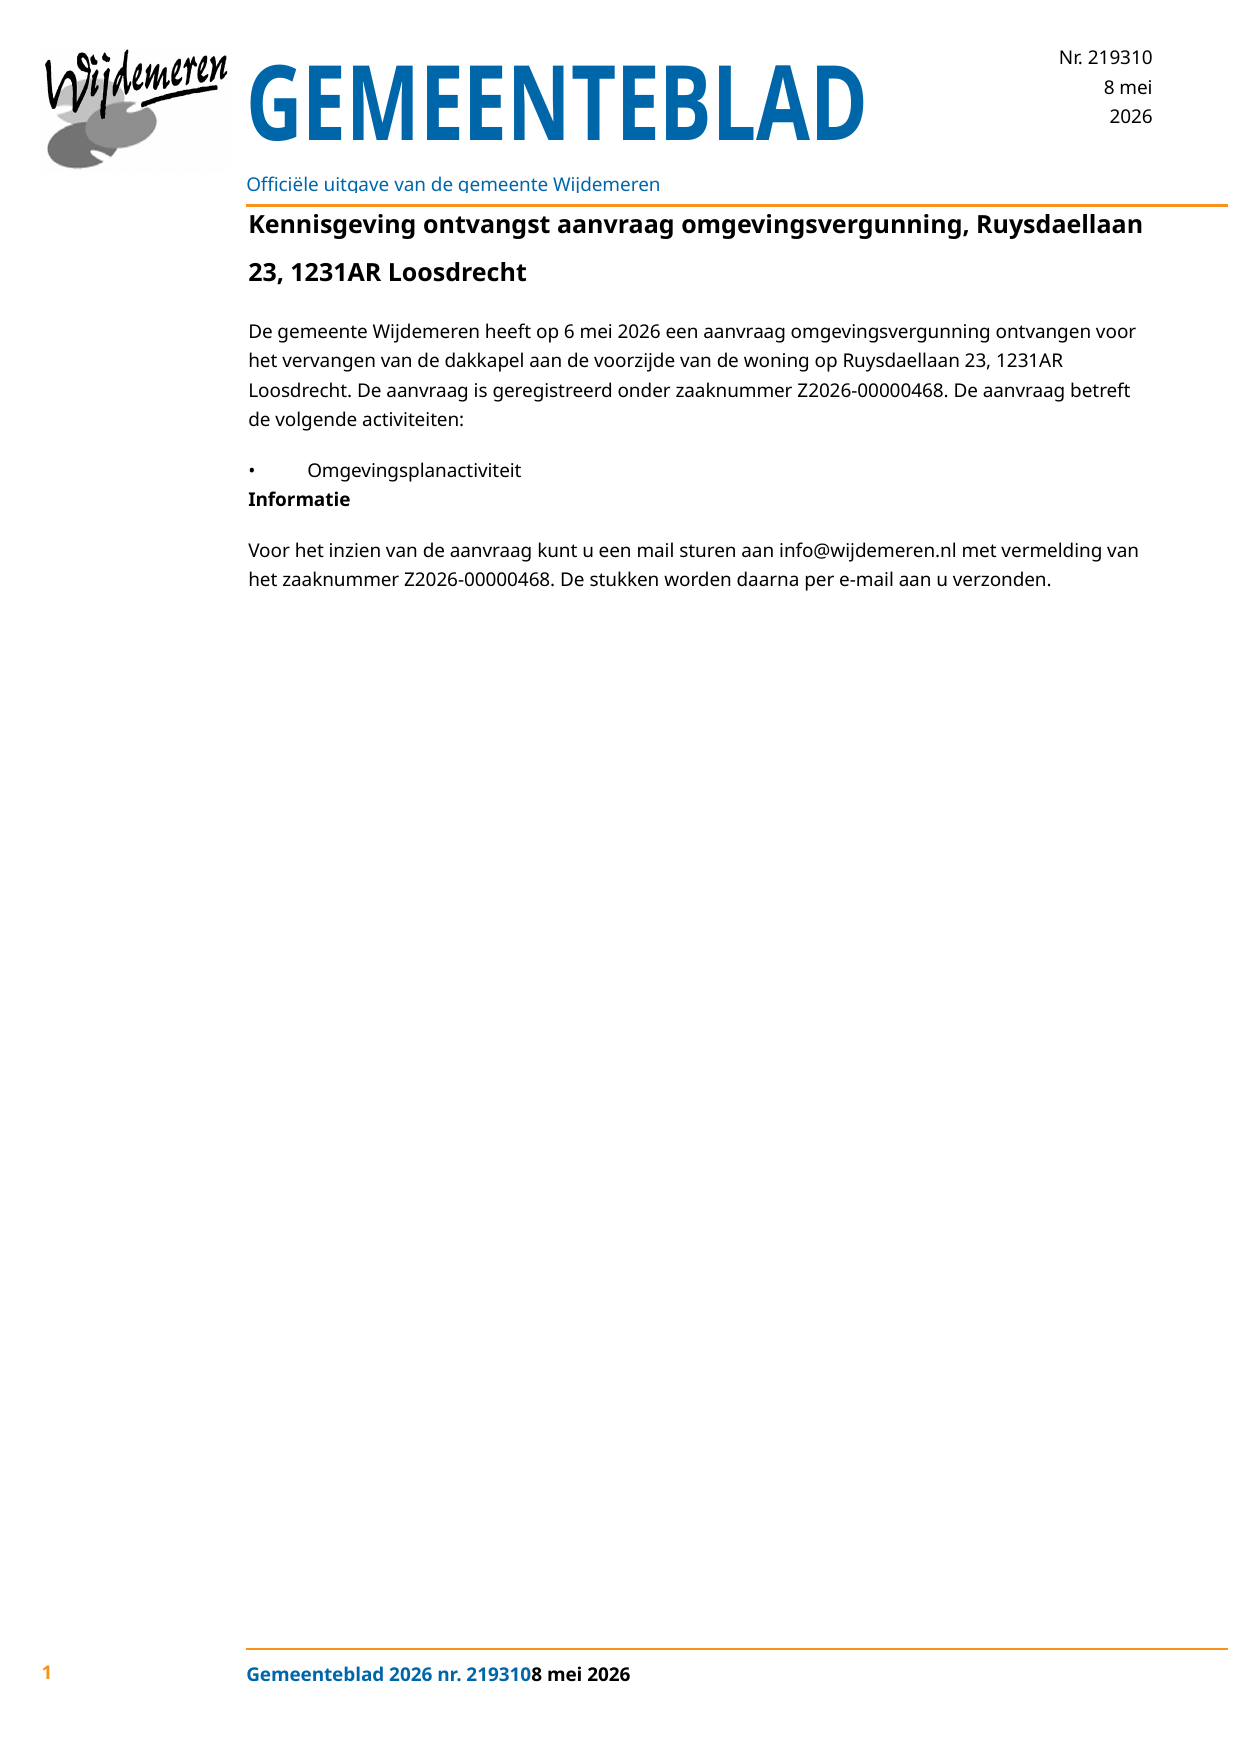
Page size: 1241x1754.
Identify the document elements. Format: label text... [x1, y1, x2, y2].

text Informatie [248, 487, 1152, 512]
text Kennisgeving ontvangst aanvraag omgevingsvergunning, Ruysdaellaan 23, 1231AR Loosdrecht [248, 207, 1152, 288]
list Omgevingsplanactiviteit [248, 457, 1152, 483]
text De gemeente Wijdemeren heeft op 6 mei 2026 een aanvraag omgevingsvergunning ontvangen voor het vervangen van de dakkapel aan de voorzijde van de woning op Ruysdaellaan 23, 1231AR Loosdrecht. De aanvraag is geregistreerd onder zaaknummer Z2026-00000468. De aanvraag betreft de volgende activiteiten: [248, 318, 1152, 432]
text Voor het inzien van de aanvraag kunt u een mail sturen aan info@wijdemeren.nl met vermelding van het zaaknummer Z2026-00000468. De stukken worden daarna per e-mail aan u verzonden. [248, 537, 1152, 592]
picture [41, 47, 231, 172]
